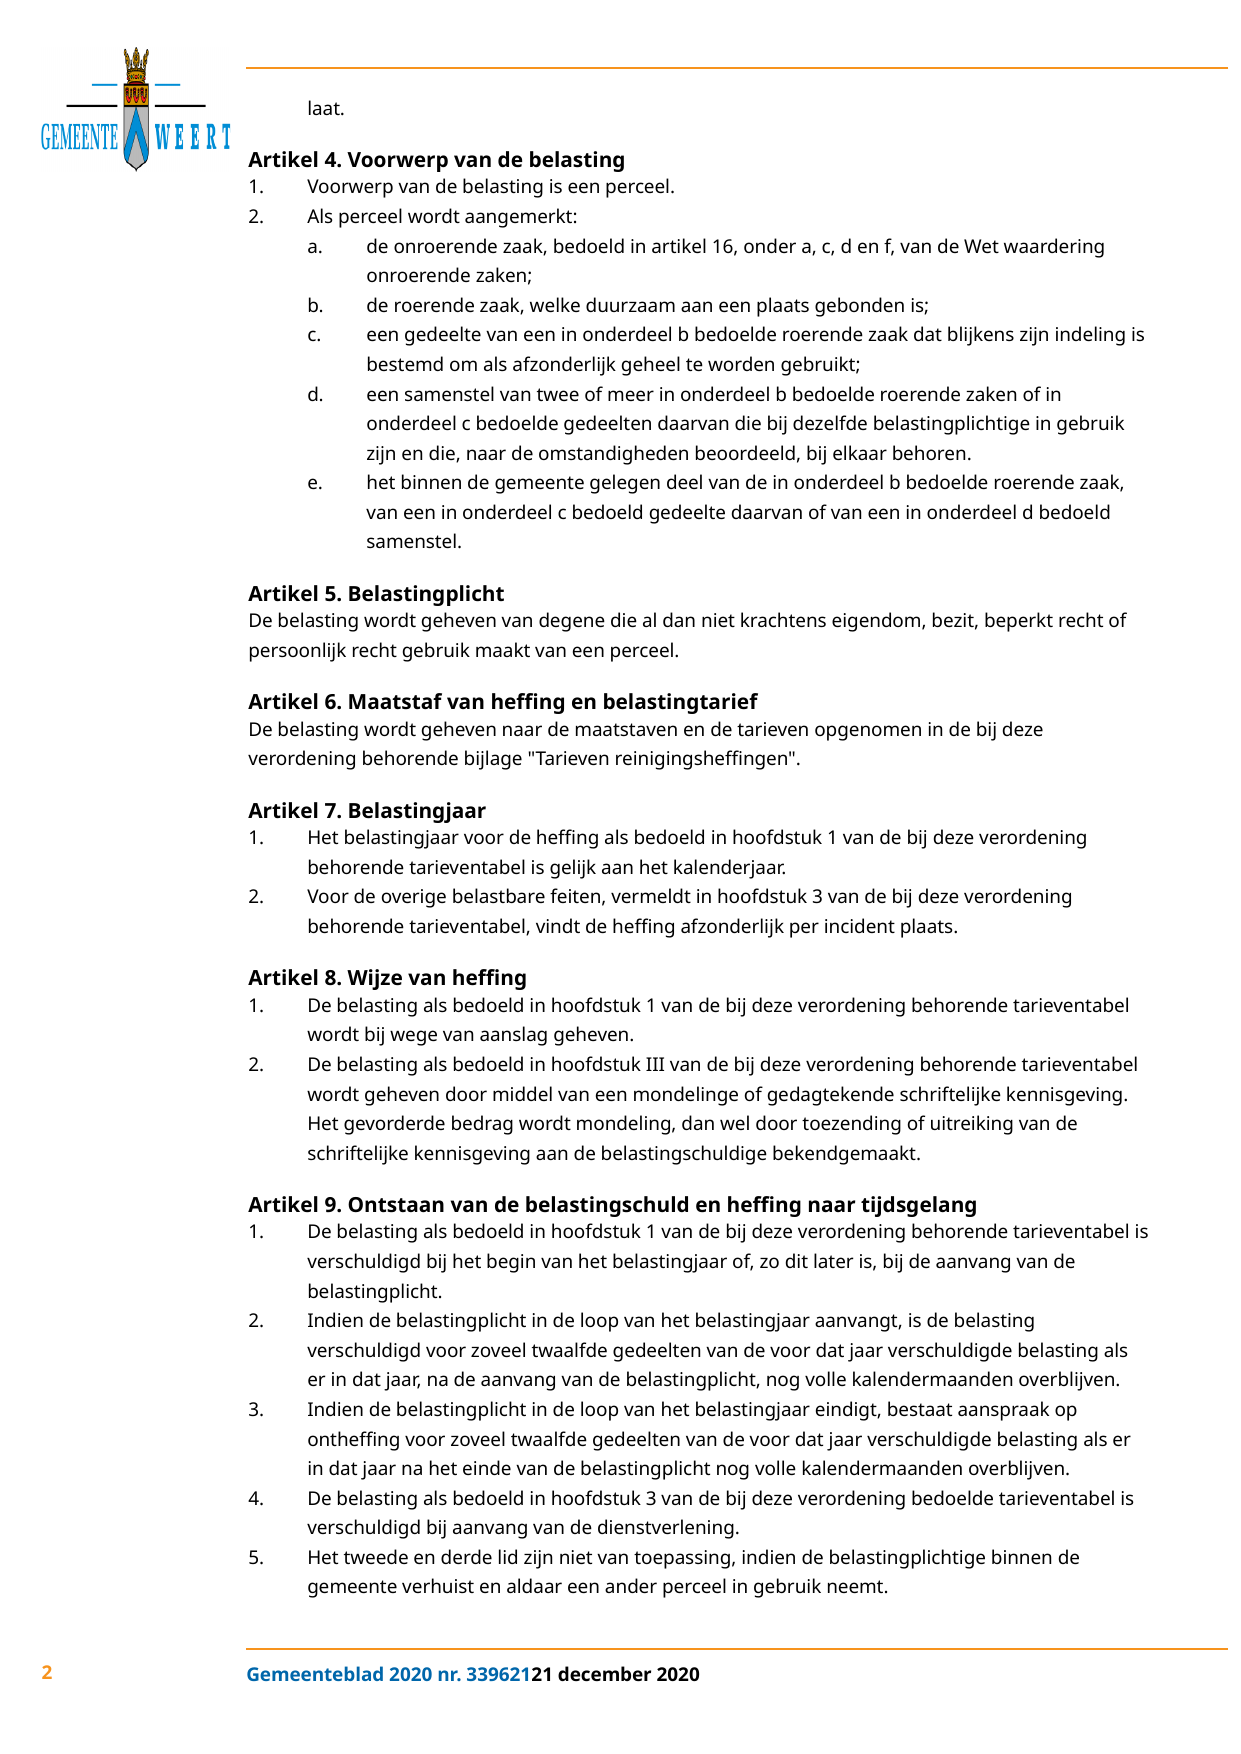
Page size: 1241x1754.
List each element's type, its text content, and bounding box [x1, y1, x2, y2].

text Artikel 4. Voorwerp van de belasting [248, 145, 1152, 174]
text Artikel 8. Wijze van heffing [248, 963, 1152, 992]
list het binnen de gemeente gelegen deel van de in onderdeel b bedoelde roerende zaak, van een in onderdeel c bedoeld gedeelte daarvan of van een in onderdeel d bedoeld samenstel. [307, 469, 1152, 554]
text De belasting wordt geheven naar de maatstaven en de tarieven opgenomen in de bij deze verordening behorende bijlage "Tarieven reinigingsheffingen". [248, 716, 1152, 771]
list Voorwerp van de belasting is een perceel. [248, 174, 1152, 199]
list laat. [248, 95, 1152, 121]
list Het tweede en derde lid zijn niet van toepassing, indien de belastingplichtige binnen de gemeente verhuist en aldaar een ander perceel in gebruik neemt. [248, 1544, 1152, 1599]
picture [41, 47, 231, 172]
list De belasting als bedoeld in hoofdstuk III van de bij deze verordening behorende tarieventabel wordt geheven door middel van een mondelinge of gedagtekende schriftelijke kennisgeving. Het gevorderde bedrag wordt mondeling, dan wel door toezending of uitreiking van de schriftelijke kennisgeving aan de belastingschuldige bekendgemaakt. [248, 1051, 1152, 1166]
text Artikel 6. Maatstaf van heffing en belastingtarief [248, 687, 1152, 716]
list De belasting als bedoeld in hoofdstuk 1 van de bij deze verordening behorende tarieventabel wordt bij wege van aanslag geheven. [248, 992, 1152, 1047]
list De belasting als bedoeld in hoofdstuk 1 van de bij deze verordening behorende tarieventabel is verschuldigd bij het begin van het belastingjaar of, zo dit later is, bij de aanvang van de belastingplicht. [248, 1219, 1152, 1304]
list Indien de belastingplicht in de loop van het belastingjaar aanvangt, is de belasting verschuldigd voor zoveel twaalfde gedeelten van de voor dat jaar verschuldigde belasting als er in dat jaar, na de aanvang van de belastingplicht, nog volle kalendermaanden overblijven. [248, 1307, 1152, 1392]
list een samenstel van twee of meer in onderdeel b bedoelde roerende zaken of in onderdeel c bedoelde gedeelten daarvan die bij dezelfde belastingplichtige in gebruik zijn en die, naar de omstandigheden beoordeeld, bij elkaar behoren. [307, 381, 1152, 466]
text De belasting wordt geheven van degene die al dan niet krachtens eigendom, bezit, beperkt recht of persoonlijk recht gebruik maakt van een perceel. [248, 607, 1152, 663]
text Artikel 7. Belastingjaar [248, 796, 1152, 824]
list Als perceel wordt aangemerkt: [248, 203, 1152, 229]
list een gedeelte van een in onderdeel b bedoelde roerende zaak dat blijkens zijn indeling is bestemd om als afzonderlijk geheel te worden gebruikt; [307, 322, 1152, 377]
list Indien de belastingplicht in de loop van het belastingjaar eindigt, bestaat aanspraak op ontheffing voor zoveel twaalfde gedeelten van de voor dat jaar verschuldigde belasting als er in dat jaar na het einde van de belastingplicht nog volle kalendermaanden overblijven. [248, 1396, 1152, 1481]
list De belasting als bedoeld in hoofdstuk 3 van de bij deze verordening bedoelde tarieventabel is verschuldigd bij aanvang van de dienstverlening. [248, 1485, 1152, 1540]
list de roerende zaak, welke duurzaam aan een plaats gebonden is; [307, 292, 1152, 318]
text Artikel 9. Ontstaan van de belastingschuld en heffing naar tijdsgelang [248, 1190, 1152, 1219]
list de onroerende zaak, bedoeld in artikel 16, onder a, c, d en f, van de Wet waardering onroerende zaken; [307, 233, 1152, 288]
list Voor de overige belastbare feiten, vermeldt in hoofdstuk 3 van de bij deze verordening behorende tarieventabel, vindt de heffing afzonderlijk per incident plaats. [248, 883, 1152, 939]
list Het belastingjaar voor de heffing als bedoeld in hoofdstuk 1 van de bij deze verordening behorende tarieventabel is gelijk aan het kalenderjaar. [248, 824, 1152, 880]
text Artikel 5. Belastingplicht [248, 579, 1152, 607]
